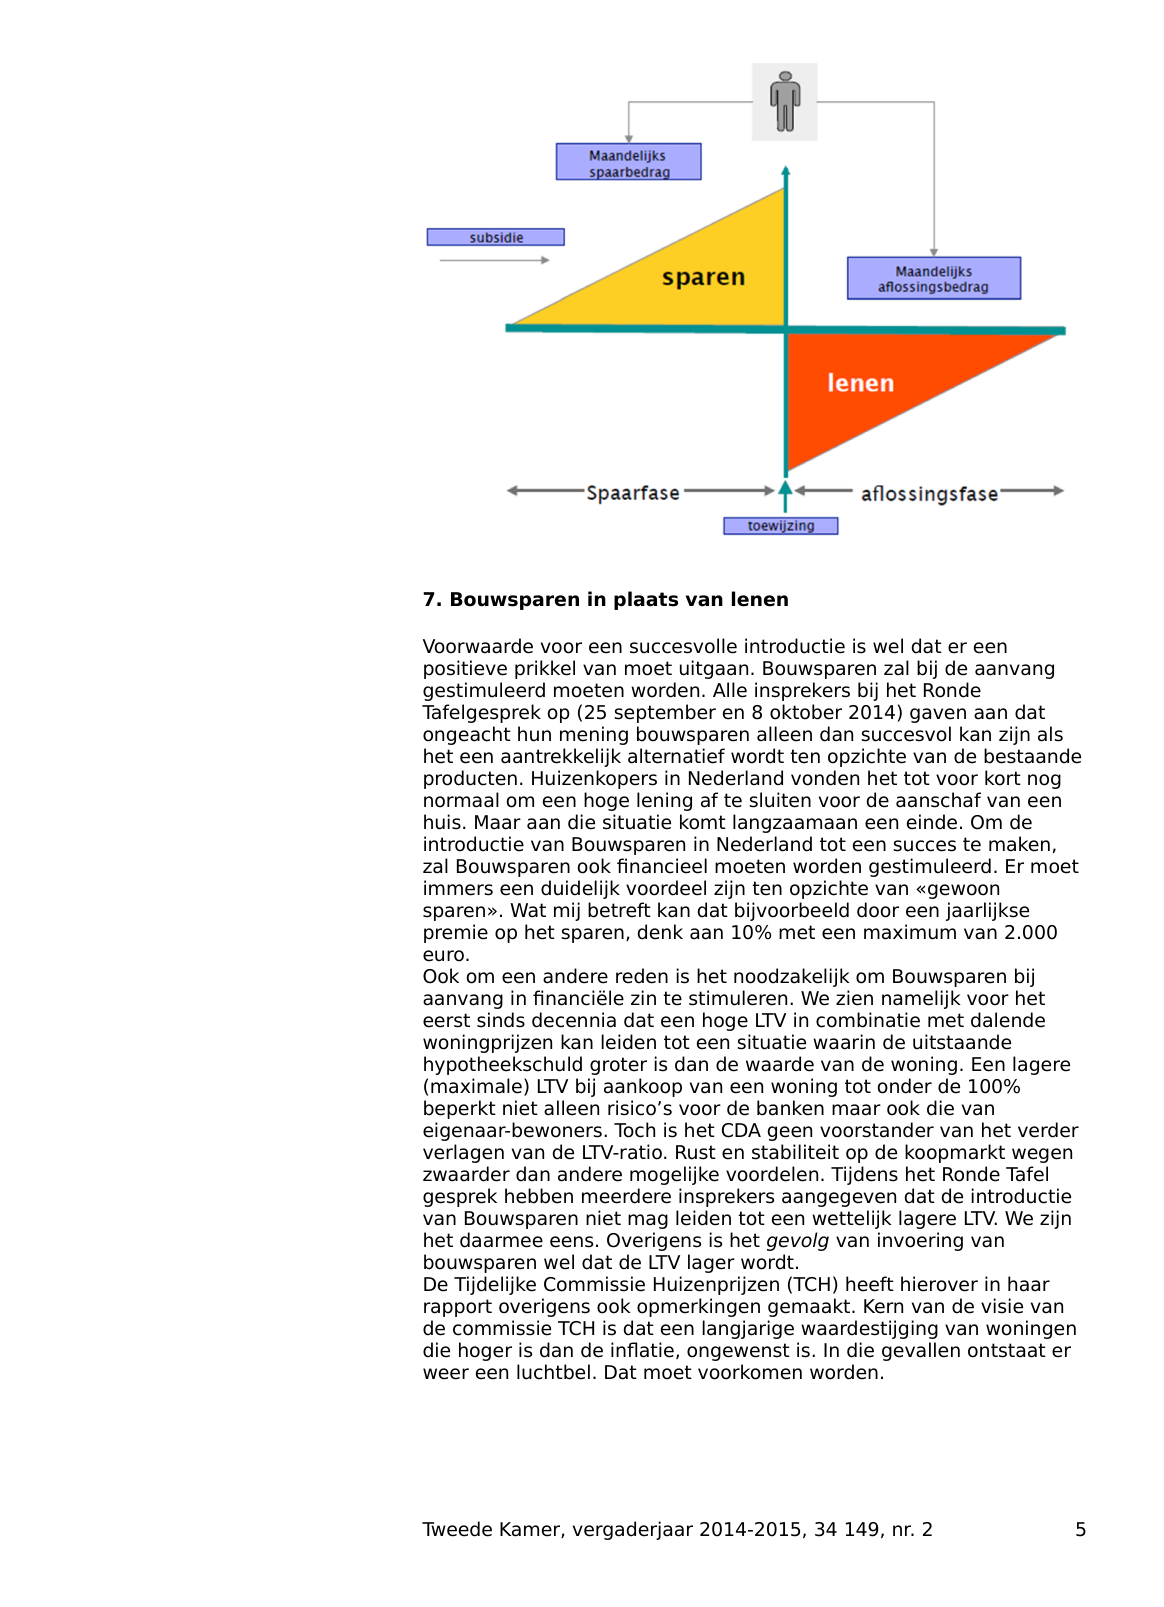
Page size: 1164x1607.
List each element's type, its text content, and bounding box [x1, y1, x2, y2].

picture [422, 59, 1072, 538]
subtitle 7. Bouwsparen in plaats van lenen [422, 589, 1087, 611]
text Voorwaarde voor een succesvolle introductie is wel dat er een positieve prikkel van moet uitgaan. Bouwsparen zal bij de aanvang gestimuleerd moeten worden. Alle insprekers bij het Ronde Tafelgesprek op (25 september en 8 oktober 2014) gaven aan dat ongeacht hun mening bouwsparen alleen dan succesvol kan zijn als het een aantrekkelijk alternatief wordt ten opzichte van de bestaande producten. Huizenkopers in Nederland vonden het tot voor kort nog normaal om een hoge lening af te sluiten voor de aanschaf van een huis. Maar aan die situatie komt langzaamaan een einde. Om de introductie van Bouwsparen in Nederland tot een succes te maken, zal Bouwsparen ook financieel moeten worden gestimuleerd. Er moet immers een duidelijk voordeel zijn ten opzichte van «gewoon sparen». Wat mij betreft kan dat bijvoorbeeld door een jaarlijkse premie op het sparen, denk aan 10% met een maximum van 2.000 euro. [422, 636, 1087, 966]
text De Tijdelijke Commissie Huizenprijzen (TCH) heeft hierover in haar rapport overigens ook opmerkingen gemaakt. Kern van de visie van de commissie TCH is dat een langjarige waardestijging van woningen die hoger is dan de inflatie, ongewenst is. In die gevallen ontstaat er weer een luchtbel. Dat moet voorkomen worden. [422, 1274, 1087, 1384]
text Ook om een andere reden is het noodzakelijk om Bouwsparen bij aanvang in financiële zin te stimuleren. We zien namelijk voor het eerst sinds decennia dat een hoge LTV in combinatie met dalende woningprijzen kan leiden tot een situatie waarin de uitstaande hypotheekschuld groter is dan de waarde van de woning. Een lagere (maximale) LTV bij aankoop van een woning tot onder de 100% beperkt niet alleen risico’s voor de banken maar ook die van eigenaar-bewoners. Toch is het CDA geen voorstander van het verder verlagen van de LTV-ratio. Rust en stabiliteit op de koopmarkt wegen zwaarder dan andere mogelijke voordelen. Tijdens het Ronde Tafel gesprek hebben meerdere insprekers aangegeven dat de introductie van Bouwsparen niet mag leiden tot een wettelijk lagere LTV. We zijn het daarmee eens. Overigens is het gevolg van invoering van bouwsparen wel dat de LTV lager wordt. [422, 966, 1087, 1274]
